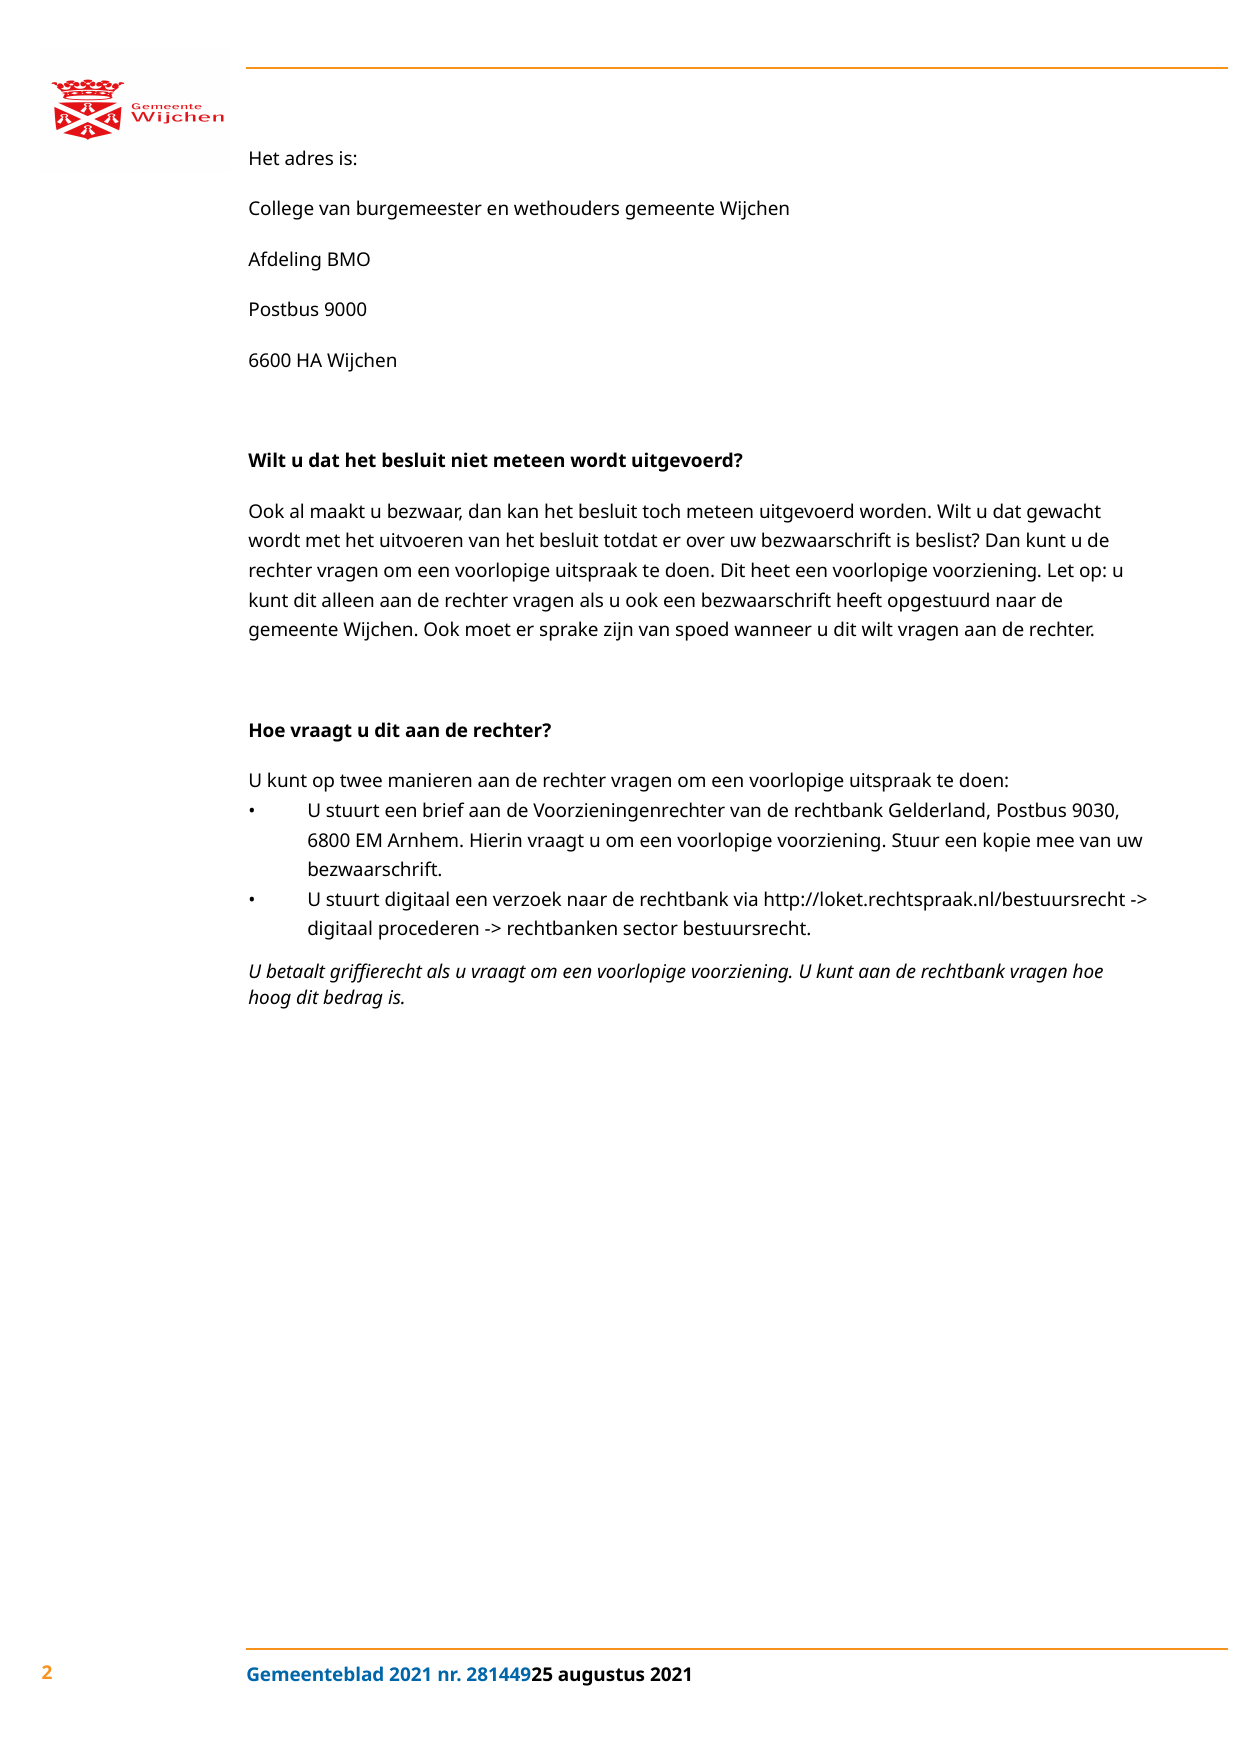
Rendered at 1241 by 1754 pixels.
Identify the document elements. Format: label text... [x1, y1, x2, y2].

text Afdeling BMO [248, 246, 1152, 272]
list U stuurt een brief aan de Voorzieningenrechter van de rechtbank Gelderland, Postbus 9030, 6800 EM Arnhem. Hierin vraagt u om een voorlopige voorziening. Stuur een kopie mee van uw bezwaarschrift. [248, 797, 1152, 882]
text Ook al maakt u bezwaar, dan kan het besluit toch meteen uitgevoerd worden. Wilt u dat gewacht wordt met het uitvoeren van het besluit totdat er over uw bezwaarschrift is beslist? Dan kunt u de rechter vragen om een voorlopige uitspraak te doen. Dit heet een voorlopige voorziening. Let op: u kunt dit alleen aan de rechter vragen als u ook een bezwaarschrift heeft opgestuurd naar de gemeente Wijchen. Ook moet er sprake zijn van spoed wanneer u dit wilt vragen aan de rechter. [248, 498, 1152, 642]
text Het adres is: [248, 145, 1152, 171]
text U kunt op twee manieren aan de rechter vragen om een voorlopige uitspraak te doen: [248, 768, 1152, 793]
list U stuurt digitaal een verzoek naar de rechtbank via http://loket.rechtspraak.nl/bestuursrecht -> digitaal procederen -> rechtbanken sector bestuursrecht. [248, 886, 1152, 941]
text Wilt u dat het besluit niet meteen wordt uitgevoerd? [248, 448, 1152, 473]
text Postbus 9000 [248, 296, 1152, 322]
text Hoe vraagt u dit aan de rechter? [248, 717, 1152, 743]
text 6600 HA Wijchen [248, 347, 1152, 373]
text College van burgemeester en wethouders gemeente Wijchen [248, 196, 1152, 221]
text U betaalt griffierecht als u vraagt om een voorlopige voorziening. U kunt aan de rechtbank vragen hoe hoog dit bedrag is. [248, 959, 1152, 1010]
picture [41, 47, 231, 172]
